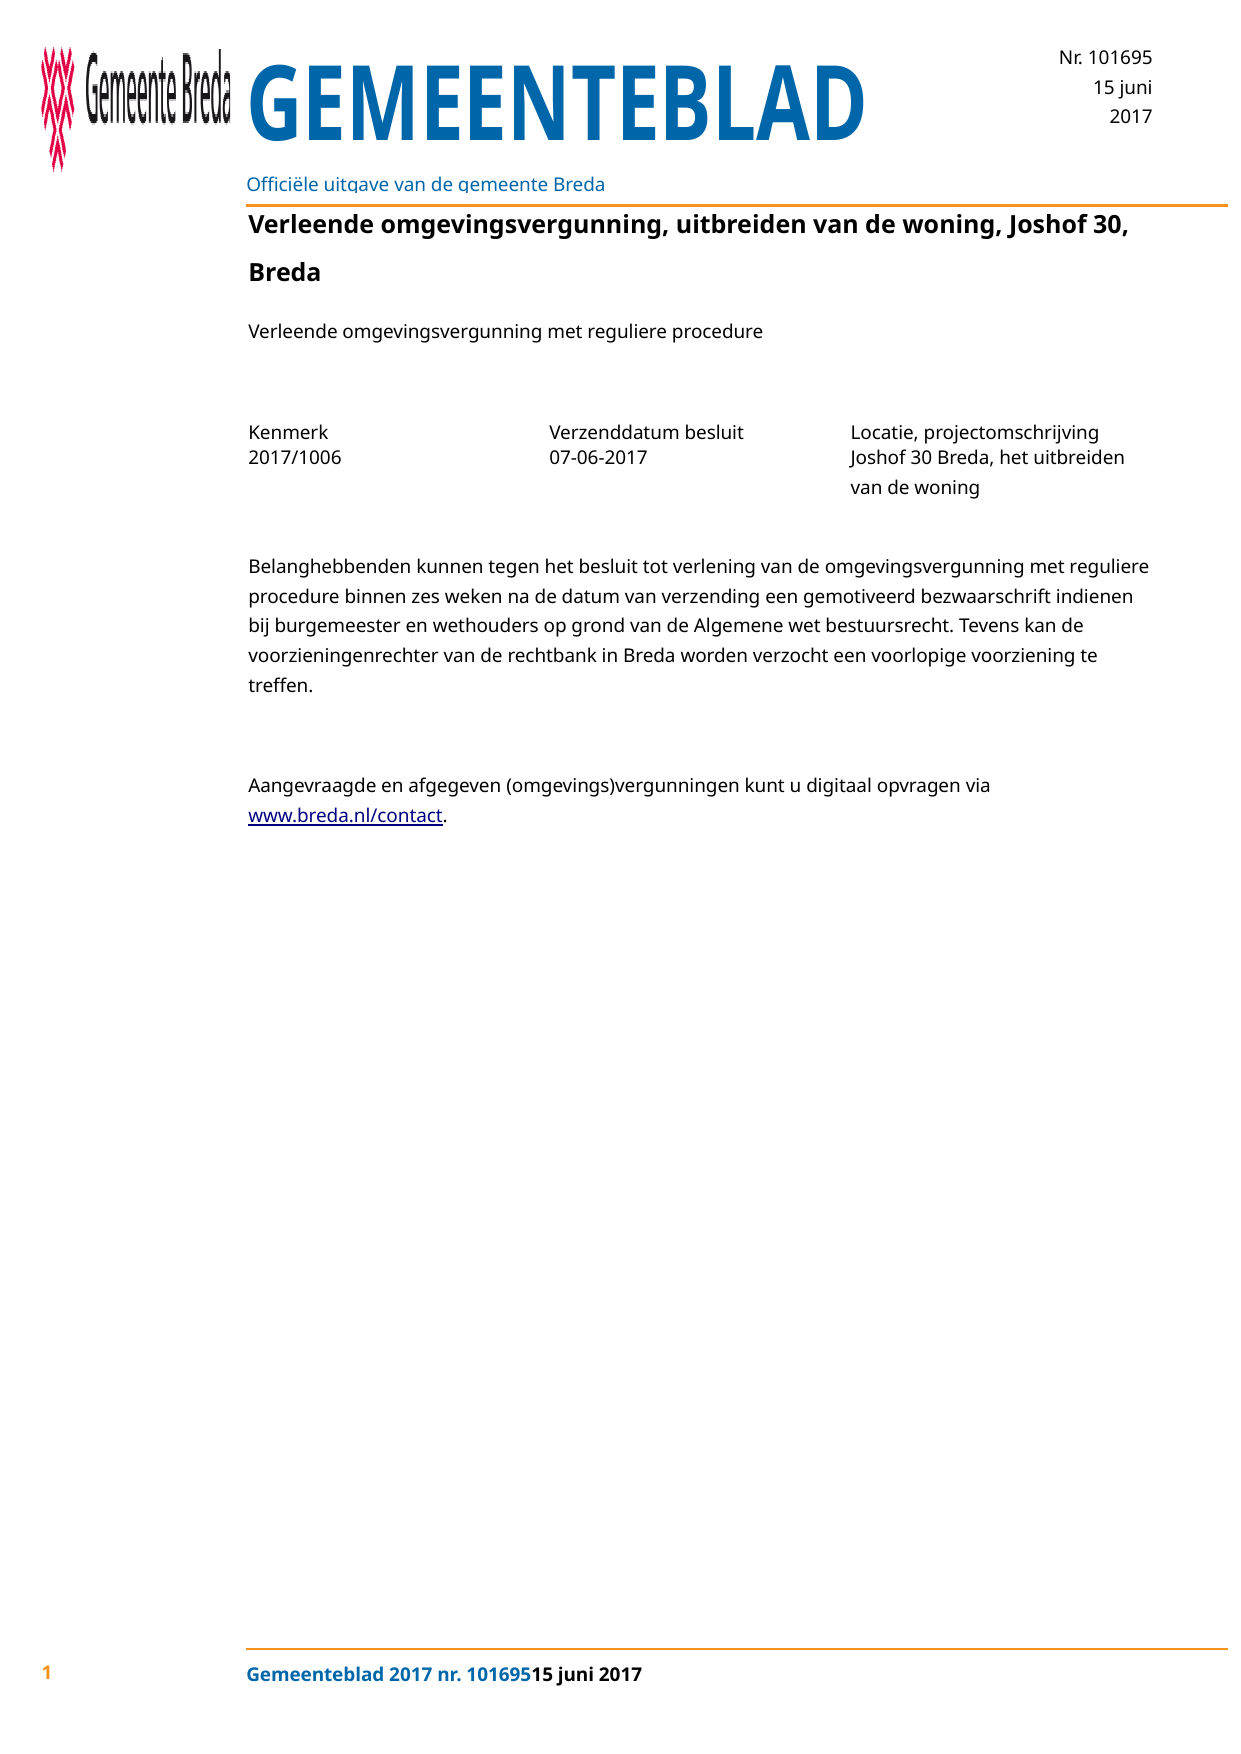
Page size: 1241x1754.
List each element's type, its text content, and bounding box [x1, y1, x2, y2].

table_header Kenmerk [248, 419, 549, 444]
picture [41, 47, 231, 172]
table_cell Joshof 30 Breda, het uitbreiden van de woning [850, 445, 1152, 500]
text Verleende omgevingsvergunning, uitbreiden van de woning, Joshof 30, Breda [248, 207, 1152, 288]
text Aangevraagde en afgegeven (omgevings)vergunningen kunt u digitaal opvragen via www.breda.nl/contact. [248, 773, 1152, 828]
table_header Verzenddatum besluit [549, 419, 850, 444]
table_cell 07-06-2017 [549, 445, 850, 500]
table_header Locatie, projectomschrijving [850, 419, 1152, 444]
text Belanghebbenden kunnen tegen het besluit tot verlening van de omgevingsvergunning met reguliere procedure binnen zes weken na de datum van verzending een gemotiveerd bezwaarschrift indienen bij burgemeester en wethouders op grond van de Algemene wet bestuursrecht. Tevens kan de voorzieningenrechter van de rechtbank in Breda worden verzocht een voorlopige voorziening te treffen. [248, 553, 1152, 698]
table_cell 2017/1006 [248, 445, 549, 500]
text Verleende omgevingsvergunning met reguliere procedure [248, 318, 1152, 344]
